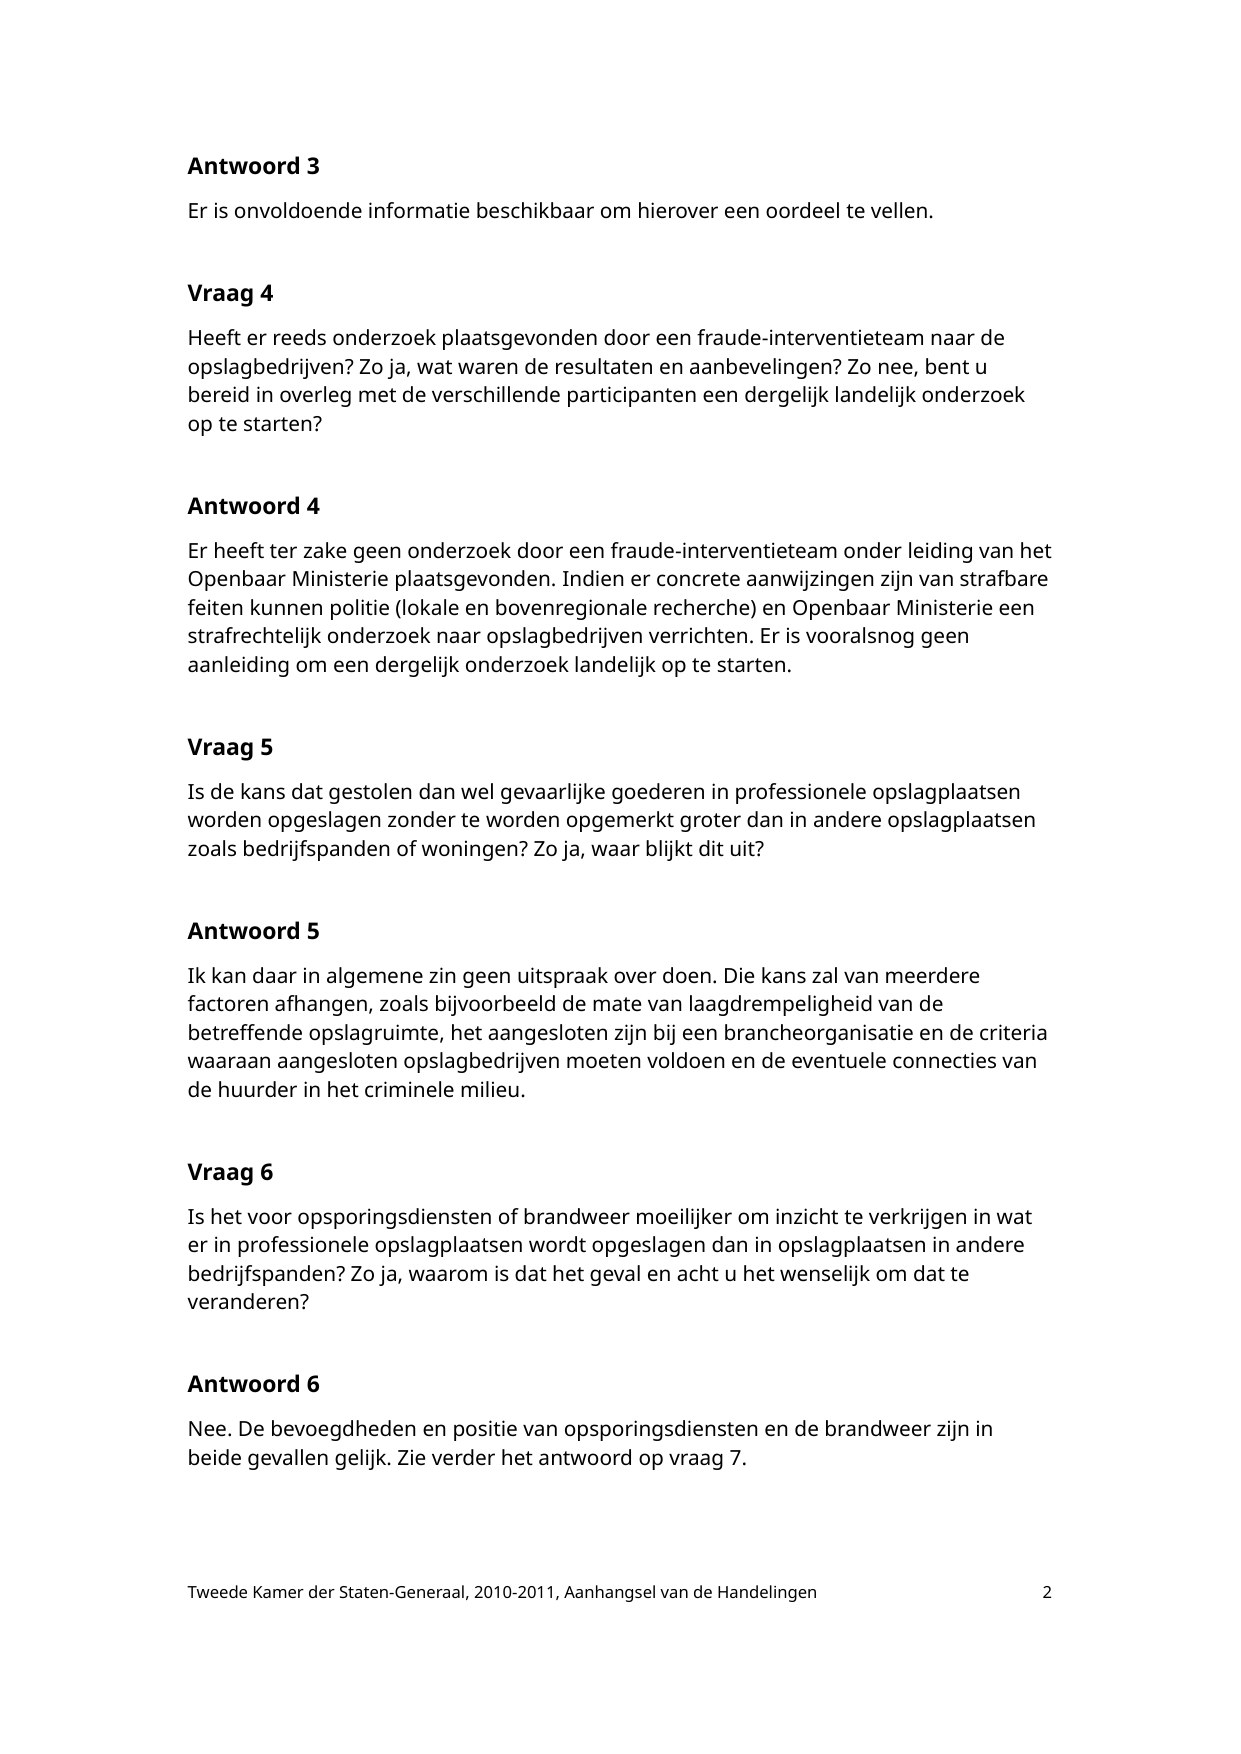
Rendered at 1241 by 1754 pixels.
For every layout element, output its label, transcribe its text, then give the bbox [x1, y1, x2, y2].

subtitle Vraag 4 [187, 277, 1053, 308]
text Er is onvoldoende informatie beschikbaar om hierover een oordeel te vellen. [187, 196, 1053, 225]
text Is de kans dat gestolen dan wel gevaarlijke goederen in professionele opslagplaatsen worden opgeslagen zonder te worden opgemerkt groter dan in andere opslagplaatsen zoals bedrijfspanden of woningen? Zo ja, waar blijkt dit uit? [187, 777, 1053, 862]
subtitle Vraag 6 [187, 1156, 1053, 1187]
subtitle Vraag 5 [187, 731, 1053, 762]
text Heeft er reeds onderzoek plaatsgevonden door een fraude-interventieteam naar de opslagbedrijven? Zo ja, wat waren de resultaten en aanbevelingen? Zo nee, bent u bereid in overleg met de verschillende participanten een dergelijk landelijk onderzoek op te starten? [187, 323, 1053, 437]
text Ik kan daar in algemene zin geen uitspraak over doen. Die kans zal van meerdere factoren afhangen, zoals bijvoorbeeld de mate van laagdrempeligheid van de betreffende opslagruimte, het aangesloten zijn bij een brancheorganisatie en de criteria waaraan aangesloten opslagbedrijven moeten voldoen en de eventuele connecties van de huurder in het criminele milieu. [187, 961, 1053, 1103]
text Is het voor opsporingsdiensten of brandweer moeilijker om inzicht te verkrijgen in wat er in professionele opslagplaatsen wordt opgeslagen dan in opslagplaatsen in andere bedrijfspanden? Zo ja, waarom is dat het geval en acht u het wenselijk om dat te veranderen? [187, 1202, 1053, 1316]
text Nee. De bevoegdheden en positie van opsporingsdiensten en de brandweer zijn in beide gevallen gelijk. Zie verder het antwoord op vraag 7. [187, 1414, 1053, 1471]
subtitle Antwoord 5 [187, 915, 1053, 946]
subtitle Antwoord 3 [187, 150, 1053, 181]
text Er heeft ter zake geen onderzoek door een fraude-interventieteam onder leiding van het Openbaar Ministerie plaatsgevonden. Indien er concrete aanwijzingen zijn van strafbare feiten kunnen politie (lokale en bovenregionale recherche) en Openbaar Ministerie een strafrechtelijk onderzoek naar opslagbedrijven verrichten. Er is vooralsnog geen aanleiding om een dergelijk onderzoek landelijk op te starten. [187, 536, 1053, 678]
subtitle Antwoord 4 [187, 490, 1053, 521]
subtitle Antwoord 6 [187, 1368, 1053, 1399]
